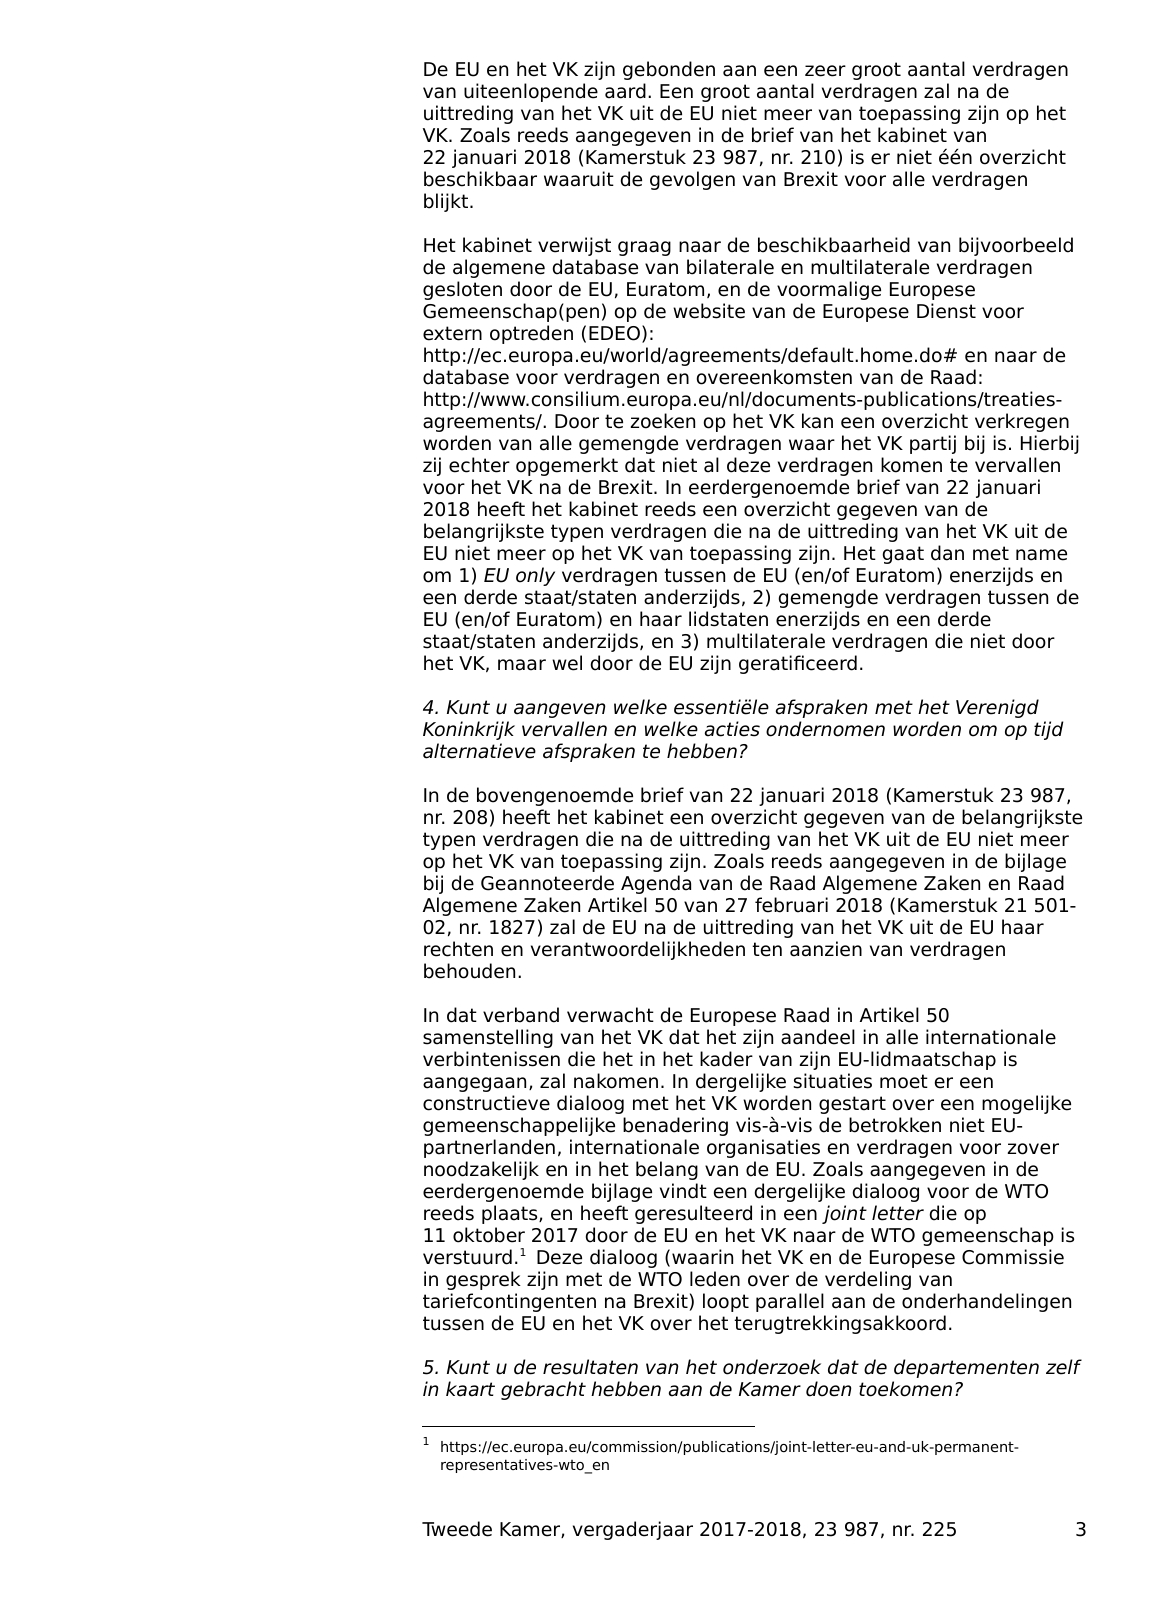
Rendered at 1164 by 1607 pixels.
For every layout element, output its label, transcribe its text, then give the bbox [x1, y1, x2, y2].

text In dat verband verwacht de Europese Raad in Artikel 50 samenstelling van het VK dat het zijn aandeel in alle internationale verbintenissen die het in het kader van zijn EU-lidmaatschap is aangegaan, zal nakomen. In dergelijke situaties moet er een constructieve dialoog met het VK worden gestart over een mogelijke gemeenschappelijke benadering vis-à-vis de betrokken niet EU-partnerlanden, internationale organisaties en verdragen voor zover noodzakelijk en in het belang van de EU. Zoals aangegeven in de eerdergenoemde bijlage vindt een dergelijke dialoog voor de WTO reeds plaats, en heeft geresulteerd in een joint letter die op 11 oktober 2017 door de EU en het VK naar de WTO gemeenschap is verstuurd. Deze dialoog (waarin het VK en de Europese Commissie in gesprek zijn met de WTO leden over de verdeling van tariefcontingenten na Brexit) loopt parallel aan de onderhandelingen tussen de EU en het VK over het terugtrekkingsakkoord. [422, 1005, 1087, 1335]
text https://ec.europa.eu/commission/publications/joint-letter-eu-and-uk-permanent-representatives-wto_en [422, 1435, 1087, 1474]
text 5. Kunt u de resultaten van het onderzoek dat de departementen zelf in kaart gebracht hebben aan de Kamer doen toekomen? [422, 1357, 1087, 1401]
text De EU en het VK zijn gebonden aan een zeer groot aantal verdragen van uiteenlopende aard. Een groot aantal verdragen zal na de uittreding van het VK uit de EU niet meer van toepassing zijn op het VK. Zoals reeds aangegeven in de brief van het kabinet van 22 januari 2018 (Kamerstuk 23 987, nr. 210) is er niet één overzicht beschikbaar waaruit de gevolgen van Brexit voor alle verdragen blijkt. [422, 59, 1087, 213]
text Het kabinet verwijst graag naar de beschikbaarheid van bijvoorbeeld de algemene database van bilaterale en multilaterale verdragen gesloten door de EU, Euratom, en de voormalige Europese Gemeenschap(pen) op de website van de Europese Dienst voor extern optreden (EDEO): http://ec.europa.eu/world/agreements/default.home.do# en naar de database voor verdragen en overeenkomsten van de Raad: http://www.consilium.europa.eu/nl/documents-publications/treaties-agreements/. Door te zoeken op het VK kan een overzicht verkregen worden van alle gemengde verdragen waar het VK partij bij is. Hierbij zij echter opgemerkt dat niet al deze verdragen komen te vervallen voor het VK na de Brexit. In eerdergenoemde brief van 22 januari 2018 heeft het kabinet reeds een overzicht gegeven van de belangrijkste typen verdragen die na de uittreding van het VK uit de EU niet meer op het VK van toepassing zijn. Het gaat dan met name om 1) EU only verdragen tussen de EU (en/of Euratom) enerzijds en een derde staat/staten anderzijds, 2) gemengde verdragen tussen de EU (en/of Euratom) en haar lidstaten enerzijds en een derde staat/staten anderzijds, en 3) multilaterale verdragen die niet door het VK, maar wel door de EU zijn geratificeerd. [422, 235, 1087, 675]
text 4. Kunt u aangeven welke essentiële afspraken met het Verenigd Koninkrijk vervallen en welke acties ondernomen worden om op tijd alternatieve afspraken te hebben? [422, 697, 1087, 763]
text In de bovengenoemde brief van 22 januari 2018 (Kamerstuk 23 987, nr. 208) heeft het kabinet een overzicht gegeven van de belangrijkste typen verdragen die na de uittreding van het VK uit de EU niet meer op het VK van toepassing zijn. Zoals reeds aangegeven in de bijlage bij de Geannoteerde Agenda van de Raad Algemene Zaken en Raad Algemene Zaken Artikel 50 van 27 februari 2018 (Kamerstuk 21 501-02, nr. 1827) zal de EU na de uittreding van het VK uit de EU haar rechten en verantwoordelijkheden ten aanzien van verdragen behouden. [422, 785, 1087, 983]
